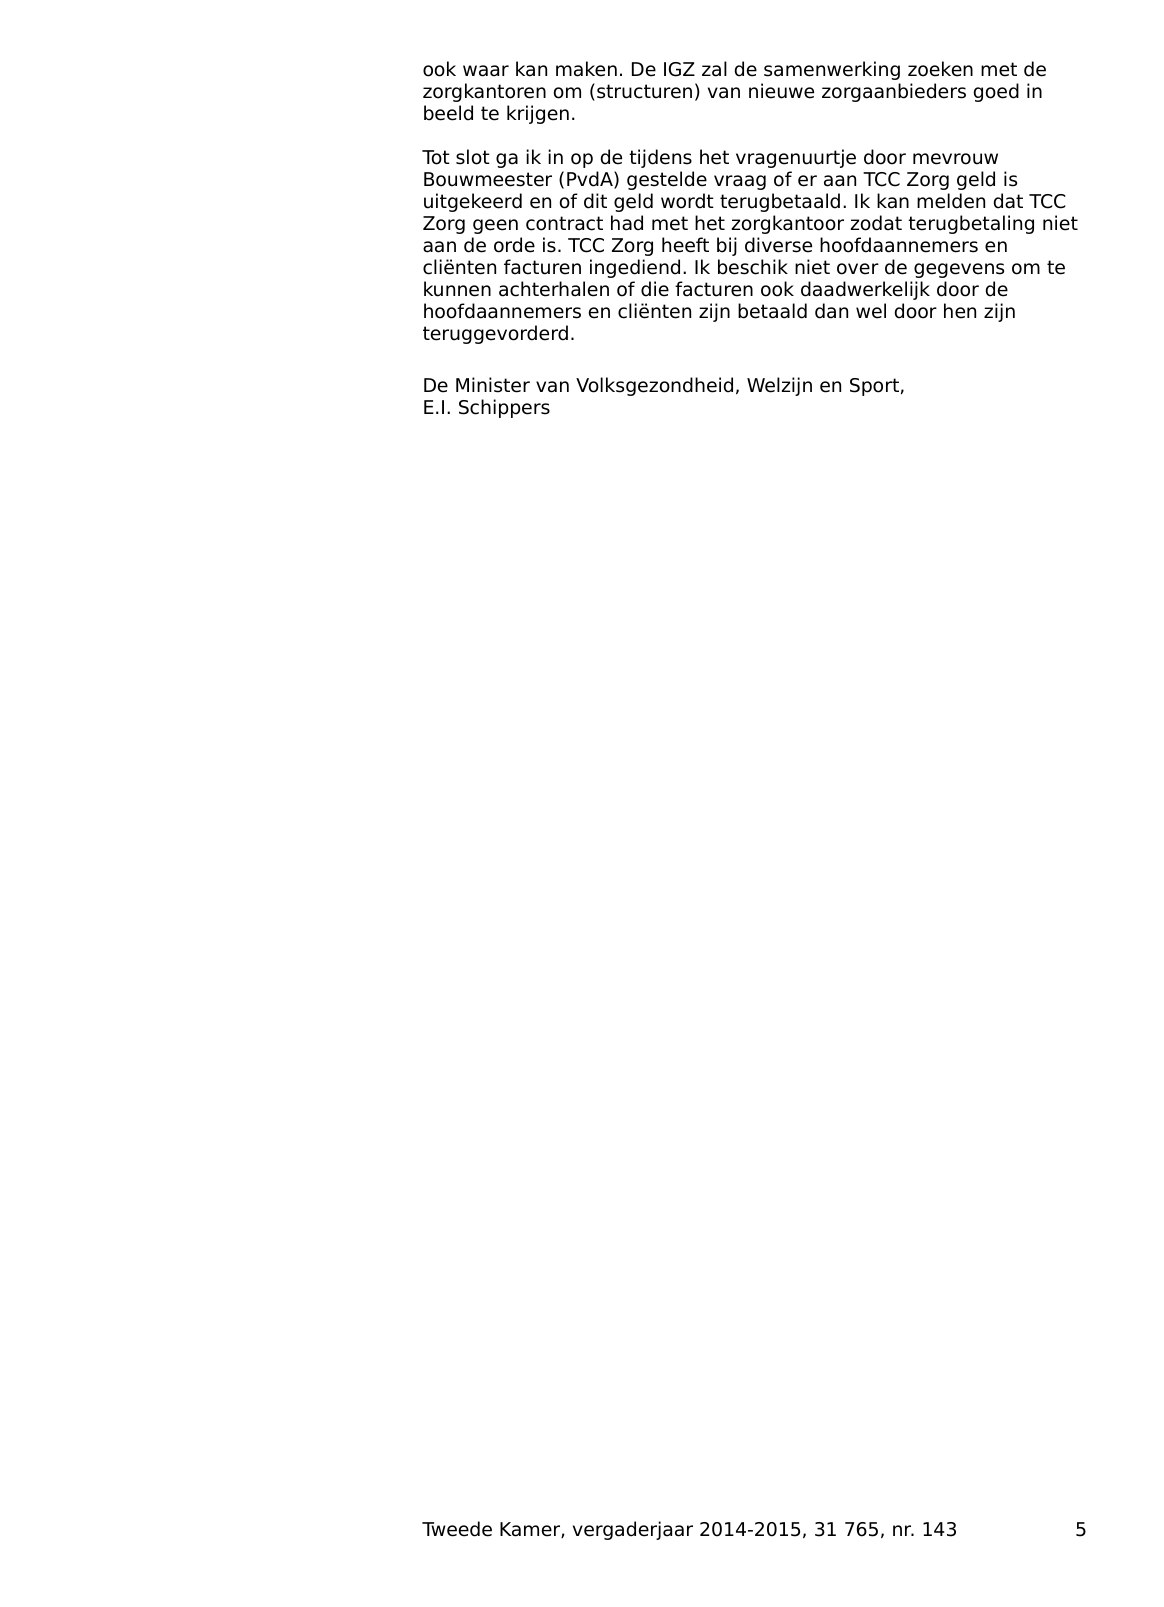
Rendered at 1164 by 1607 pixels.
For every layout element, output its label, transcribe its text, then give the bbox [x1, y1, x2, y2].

text De Minister van Volksgezondheid, Welzijn en Sport, E.I. Schippers [422, 375, 1087, 419]
text ook waar kan maken. De IGZ zal de samenwerking zoeken met de zorgkantoren om (structuren) van nieuwe zorgaanbieders goed in beeld te krijgen. [422, 59, 1087, 125]
text Tot slot ga ik in op de tijdens het vragenuurtje door mevrouw Bouwmeester (PvdA) gestelde vraag of er aan TCC Zorg geld is uitgekeerd en of dit geld wordt terugbetaald. Ik kan melden dat TCC Zorg geen contract had met het zorgkantoor zodat terugbetaling niet aan de orde is. TCC Zorg heeft bij diverse hoofdaannemers en cliënten facturen ingediend. Ik beschik niet over de gegevens om te kunnen achterhalen of die facturen ook daadwerkelijk door de hoofdaannemers en cliënten zijn betaald dan wel door hen zijn teruggevorderd. [422, 147, 1087, 345]
